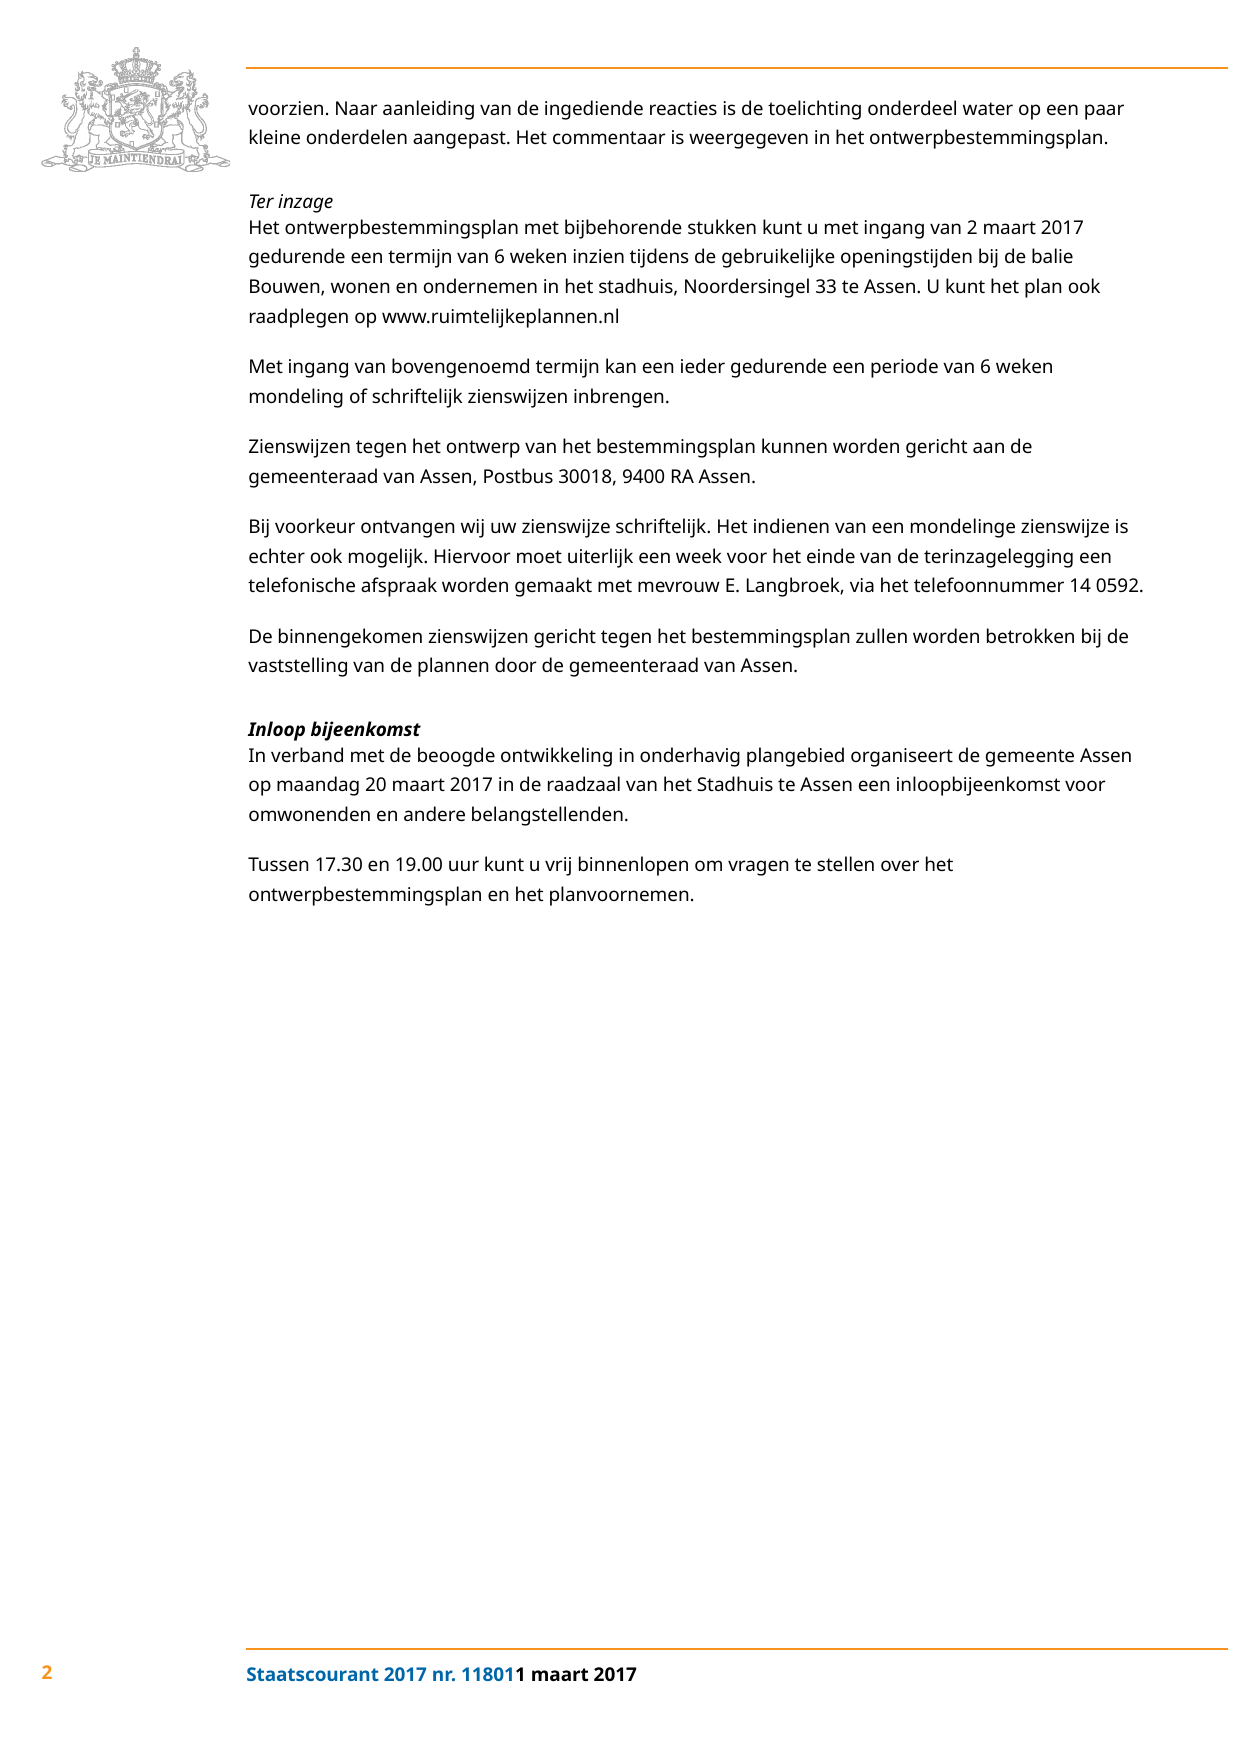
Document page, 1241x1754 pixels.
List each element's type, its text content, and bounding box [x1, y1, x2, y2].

text De binnengekomen zienswijzen gericht tegen het bestemmingsplan zullen worden betrokken bij de vaststelling van de plannen door de gemeenteraad van Assen. [248, 623, 1152, 678]
text Het ontwerpbestemmingsplan met bijbehorende stukken kunt u met ingang van 2 maart 2017 gedurende een termijn van 6 weken inzien tijdens de gebruikelijke openingstijden bij de balie Bouwen, wonen en ondernemen in het stadhuis, Noordersingel 33 te Assen. U kunt het plan ook raadplegen op www.ruimtelijkeplannen.nl [248, 214, 1152, 328]
text Tussen 17.30 en 19.00 uur kunt u vrij binnenlopen om vragen te stellen over het ontwerpbestemmingsplan en het planvoornemen. [248, 852, 1152, 907]
text Inloop bijeenkomst [248, 716, 1152, 742]
text Zienswijzen tegen het ontwerp van het bestemmingsplan kunnen worden gericht aan de gemeenteraad van Assen, Postbus 30018, 9400 RA Assen. [248, 433, 1152, 488]
text voorzien. Naar aanleiding van de ingediende reacties is de toelichting onderdeel water op een paar kleine onderdelen aangepast. Het commentaar is weergegeven in het ontwerpbestemmingsplan. [248, 95, 1152, 150]
text In verband met de beoogde ontwikkeling in onderhavig plangebied organiseert de gemeente Assen op maandag 20 maart 2017 in de raadzaal van het Stadhuis te Assen een inloopbijeenkomst voor omwonenden en andere belangstellenden. [248, 742, 1152, 827]
picture [41, 47, 231, 172]
text Met ingang van bovengenoemd termijn kan een ieder gedurende een periode van 6 weken mondeling of schriftelijk zienswijzen inbrengen. [248, 353, 1152, 408]
text Bij voorkeur ontvangen wij uw zienswijze schriftelijk. Het indienen van een mondelinge zienswijze is echter ook mogelijk. Hiervoor moet uiterlijk een week voor het einde van de terinzagelegging een telefonische afspraak worden gemaakt met mevrouw E. Langbroek, via het telefoonnummer 14 0592. [248, 513, 1152, 598]
text Ter inzage [248, 188, 1152, 214]
